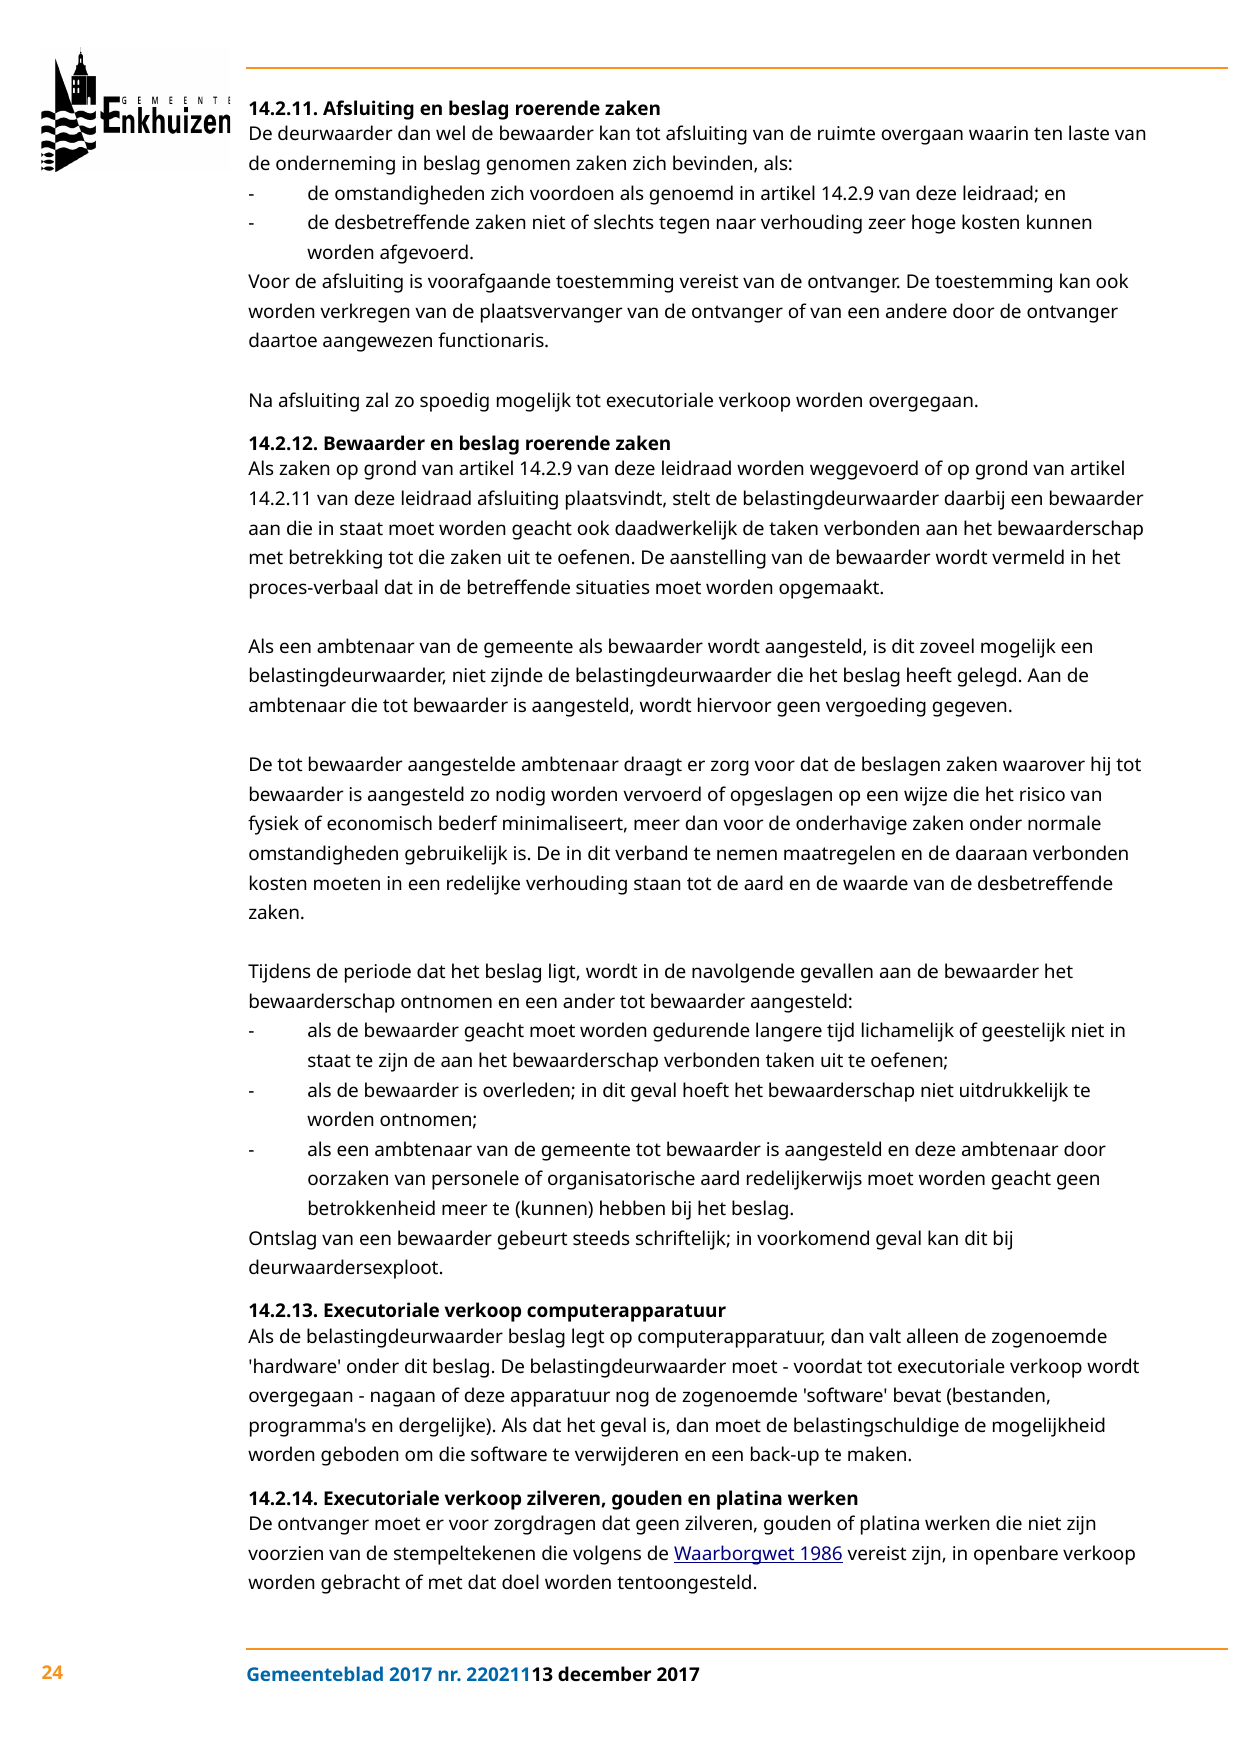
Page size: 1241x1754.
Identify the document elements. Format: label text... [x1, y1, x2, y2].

text Als een ambtenaar van de gemeente als bewaarder wordt aangesteld, is dit zoveel mogelijk een belastingdeurwaarder, niet zijnde de belastingdeurwaarder die het beslag heeft gelegd. Aan de ambtenaar die tot bewaarder is aangesteld, wordt hiervoor geen vergoeding gegeven. [248, 633, 1152, 718]
list de omstandigheden zich voordoen als genoemd in artikel 14.2.9 van deze leidraad; en [248, 180, 1152, 205]
text De deurwaarder dan wel de bewaarder kan tot afsluiting van de ruimte overgaan waarin ten laste van de onderneming in beslag genomen zaken zich bevinden, als: [248, 121, 1152, 176]
list als een ambtenaar van de gemeente tot bewaarder is aangesteld en deze ambtenaar door oorzaken van personele of organisatorische aard redelijkerwijs moet worden geacht geen betrokkenheid meer te (kunnen) hebben bij het beslag. [248, 1136, 1152, 1221]
text Als zaken op grond van artikel 14.2.9 van deze leidraad worden weggevoerd of op grond van artikel 14.2.11 van deze leidraad afsluiting plaatsvindt, stelt de belastingdeurwaarder daarbij een bewaarder aan die in staat moet worden geacht ook daadwerkelijk de taken verbonden aan het bewaarderschap met betrekking tot die zaken uit te oefenen. De aanstelling van de bewaarder wordt vermeld in het proces-verbaal dat in de betreffende situaties moet worden opgemaakt. [248, 456, 1152, 600]
text 14.2.12. Bewaarder en beslag roerende zaken [248, 430, 1152, 456]
text 14.2.13. Executoriale verkoop computerapparatuur [248, 1297, 1152, 1323]
list de desbetreffende zaken niet of slechts tegen naar verhouding zeer hoge kosten kunnen worden afgevoerd. [248, 209, 1152, 264]
text Voor de afsluiting is voorafgaande toestemming vereist van de ontvanger. De toestemming kan ook worden verkregen van de plaatsvervanger van de ontvanger of van een andere door de ontvanger daartoe aangewezen functionaris. [248, 268, 1152, 353]
list als de bewaarder is overleden; in dit geval hoeft het bewaarderschap niet uitdrukkelijk te worden ontnomen; [248, 1077, 1152, 1132]
text Na afsluiting zal zo spoedig mogelijk tot executoriale verkoop worden overgegaan. [248, 387, 1152, 412]
text 14.2.11. Afsluiting en beslag roerende zaken [248, 95, 1152, 121]
text 14.2.14. Executoriale verkoop zilveren, gouden en platina werken [248, 1485, 1152, 1510]
text Als de belastingdeurwaarder beslag legt op computerapparatuur, dan valt alleen de zogenoemde 'hardware' onder dit beslag. De belastingdeurwaarder moet - voordat tot executoriale verkoop wordt overgegaan - nagaan of deze apparatuur nog de zogenoemde 'software' bevat (bestanden, programma's en dergelijke). Als dat het geval is, dan moet de belastingschuldige de mogelijkheid worden geboden om die software te verwijderen en een back-up te maken. [248, 1323, 1152, 1467]
text Tijdens de periode dat het beslag ligt, wordt in de navolgende gevallen aan de bewaarder het bewaarderschap ontnomen en een ander tot bewaarder aangesteld: [248, 958, 1152, 1014]
picture [41, 47, 231, 172]
text Ontslag van een bewaarder gebeurt steeds schriftelijk; in voorkomend geval kan dit bij deurwaardersexploot. [248, 1225, 1152, 1280]
text De tot bewaarder aangestelde ambtenaar draagt er zorg voor dat de beslagen zaken waarover hij tot bewaarder is aangesteld zo nodig worden vervoerd of opgeslagen op een wijze die het risico van fysiek of economisch bederf minimaliseert, meer dan voor de onderhavige zaken onder normale omstandigheden gebruikelijk is. De in dit verband te nemen maatregelen en de daaraan verbonden kosten moeten in een redelijke verhouding staan tot de aard en de waarde van de desbetreffende zaken. [248, 751, 1152, 925]
text De ontvanger moet er voor zorgdragen dat geen zilveren, gouden of platina werken die niet zijn voorzien van de stempeltekenen die volgens de Waarborgwet 1986 vereist zijn, in openbare verkoop worden gebracht of met dat doel worden tentoongesteld. [248, 1510, 1152, 1595]
list als de bewaarder geacht moet worden gedurende langere tijd lichamelijk of geestelijk niet in staat te zijn de aan het bewaarderschap verbonden taken uit te oefenen; [248, 1018, 1152, 1073]
